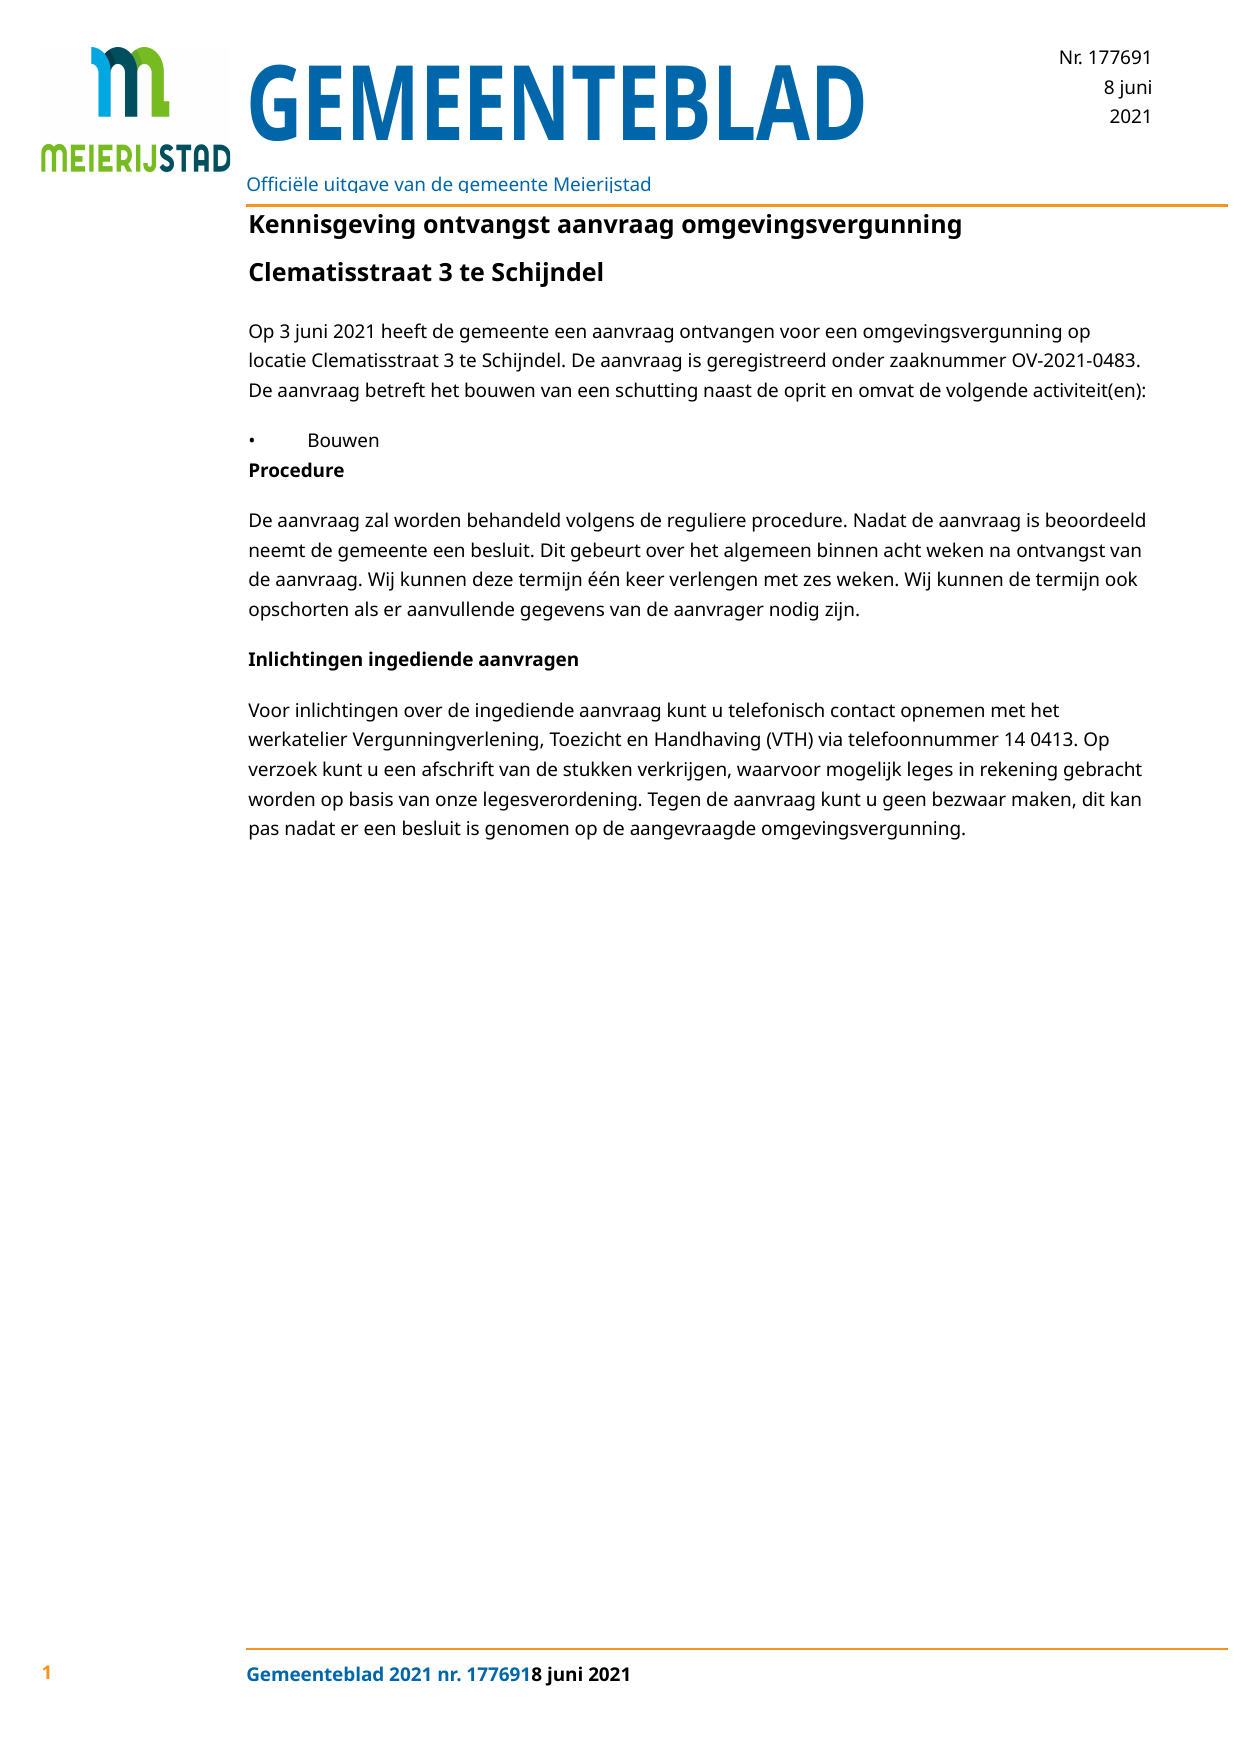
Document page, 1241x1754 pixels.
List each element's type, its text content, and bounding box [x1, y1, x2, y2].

text Kennisgeving ontvangst aanvraag omgevingsvergunning Clematisstraat 3 te Schijndel [248, 207, 1152, 288]
text Op 3 juni 2021 heeft de gemeente een aanvraag ontvangen voor een omgevingsvergunning op locatie Clematisstraat 3 te Schijndel. De aanvraag is geregistreerd onder zaaknummer OV-2021-0483. De aanvraag betreft het bouwen van een schutting naast de oprit en omvat de volgende activiteit(en): [248, 318, 1152, 403]
text De aanvraag zal worden behandeld volgens de reguliere procedure. Nadat de aanvraag is beoordeeld neemt de gemeente een besluit. Dit gebeurt over het algemeen binnen acht weken na ontvangst van de aanvraag. Wij kunnen deze termijn één keer verlengen met zes weken. Wij kunnen de termijn ook opschorten als er aanvullende gegevens van de aanvrager nodig zijn. [248, 507, 1152, 622]
text Voor inlichtingen over de ingediende aanvraag kunt u telefonisch contact opnemen met het werkatelier Vergunningverlening, Toezicht en Handhaving (VTH) via telefoonnummer 14 0413. Op verzoek kunt u een afschrift van de stukken verkrijgen, waarvoor mogelijk leges in rekening gebracht worden op basis van onze legesverordening. Tegen de aanvraag kunt u geen bezwaar maken, dit kan pas nadat er een besluit is genomen op de aangevraagde omgevingsvergunning. [248, 697, 1152, 841]
picture [41, 47, 231, 172]
list Bouwen [248, 427, 1152, 453]
text Procedure [248, 457, 1152, 483]
text Inlichtingen ingediende aanvragen [248, 647, 1152, 672]
